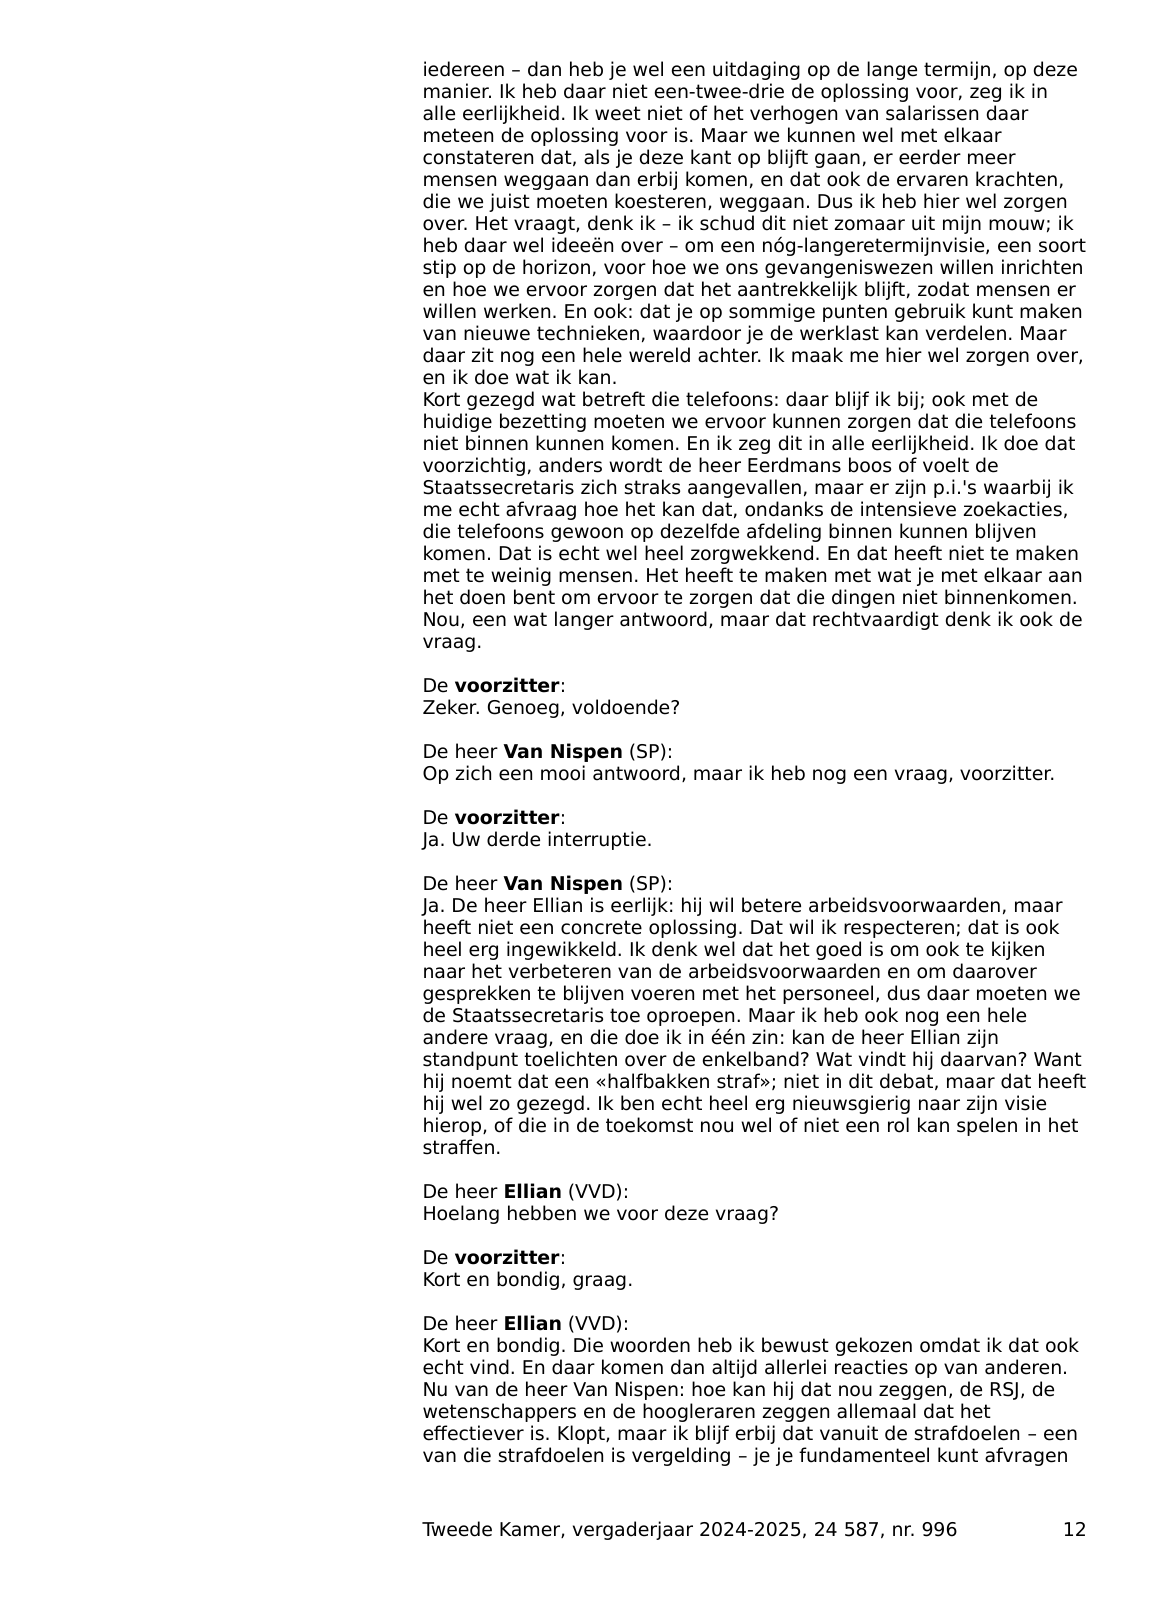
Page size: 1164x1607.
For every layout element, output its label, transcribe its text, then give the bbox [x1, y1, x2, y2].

text De voorzitter: [422, 1247, 1087, 1269]
text Zeker. Genoeg, voldoende? [422, 697, 1087, 719]
text Ja. De heer Ellian is eerlijk: hij wil betere arbeidsvoorwaarden, maar heeft niet een concrete oplossing. Dat wil ik respecteren; dat is ook heel erg ingewikkeld. Ik denk wel dat het goed is om ook te kijken naar het verbeteren van de arbeidsvoorwaarden en om daarover gesprekken te blijven voeren met het personeel, dus daar moeten we de Staatssecretaris toe oproepen. Maar ik heb ook nog een hele andere vraag, en die doe ik in één zin: kan de heer Ellian zijn standpunt toelichten over de enkelband? Wat vindt hij daarvan? Want hij noemt dat een «halfbakken straf»; niet in dit debat, maar dat heeft hij wel zo gezegd. Ik ben echt heel erg nieuwsgierig naar zijn visie hierop, of die in de toekomst nou wel of niet een rol kan spelen in het straffen. [422, 895, 1087, 1159]
text De heer Ellian (VVD): [422, 1181, 1087, 1203]
text Hoelang hebben we voor deze vraag? [422, 1203, 1087, 1225]
text Op zich een mooi antwoord, maar ik heb nog een vraag, voorzitter. [422, 763, 1087, 785]
text De heer Ellian (VVD): [422, 1313, 1087, 1335]
text De voorzitter: [422, 675, 1087, 697]
text Ja. Uw derde interruptie. [422, 829, 1087, 851]
text Kort en bondig. Die woorden heb ik bewust gekozen omdat ik dat ook echt vind. En daar komen dan altijd allerlei reacties op van anderen. Nu van de heer Van Nispen: hoe kan hij dat nou zeggen, de RSJ, de wetenschappers en de hoogleraren zeggen allemaal dat het effectiever is. Klopt, maar ik blijf erbij dat vanuit de strafdoelen – een van die strafdoelen is vergelding – je je fundamenteel kunt afvragen [422, 1335, 1087, 1467]
text iedereen – dan heb je wel een uitdaging op de lange termijn, op deze manier. Ik heb daar niet een-twee-drie de oplossing voor, zeg ik in alle eerlijkheid. Ik weet niet of het verhogen van salarissen daar meteen de oplossing voor is. Maar we kunnen wel met elkaar constateren dat, als je deze kant op blijft gaan, er eerder meer mensen weggaan dan erbij komen, en dat ook de ervaren krachten, die we juist moeten koesteren, weggaan. Dus ik heb hier wel zorgen over. Het vraagt, denk ik – ik schud dit niet zomaar uit mijn mouw; ik heb daar wel ideeën over – om een nóg-langeretermijnvisie, een soort stip op de horizon, voor hoe we ons gevangeniswezen willen inrichten en hoe we ervoor zorgen dat het aantrekkelijk blijft, zodat mensen er willen werken. En ook: dat je op sommige punten gebruik kunt maken van nieuwe technieken, waardoor je de werklast kan verdelen. Maar daar zit nog een hele wereld achter. Ik maak me hier wel zorgen over, en ik doe wat ik kan. [422, 59, 1087, 389]
text Kort en bondig, graag. [422, 1269, 1087, 1291]
text De heer Van Nispen (SP): [422, 741, 1087, 763]
text De heer Van Nispen (SP): [422, 873, 1087, 895]
text De voorzitter: [422, 807, 1087, 829]
text Kort gezegd wat betreft die telefoons: daar blijf ik bij; ook met de huidige bezetting moeten we ervoor kunnen zorgen dat die telefoons niet binnen kunnen komen. En ik zeg dit in alle eerlijkheid. Ik doe dat voorzichtig, anders wordt de heer Eerdmans boos of voelt de Staatssecretaris zich straks aangevallen, maar er zijn p.i.'s waarbij ik me echt afvraag hoe het kan dat, ondanks de intensieve zoekacties, die telefoons gewoon op dezelfde afdeling binnen kunnen blijven komen. Dat is echt wel heel zorgwekkend. En dat heeft niet te maken met te weinig mensen. Het heeft te maken met wat je met elkaar aan het doen bent om ervoor te zorgen dat die dingen niet binnenkomen. Nou, een wat langer antwoord, maar dat rechtvaardigt denk ik ook de vraag. [422, 389, 1087, 652]
